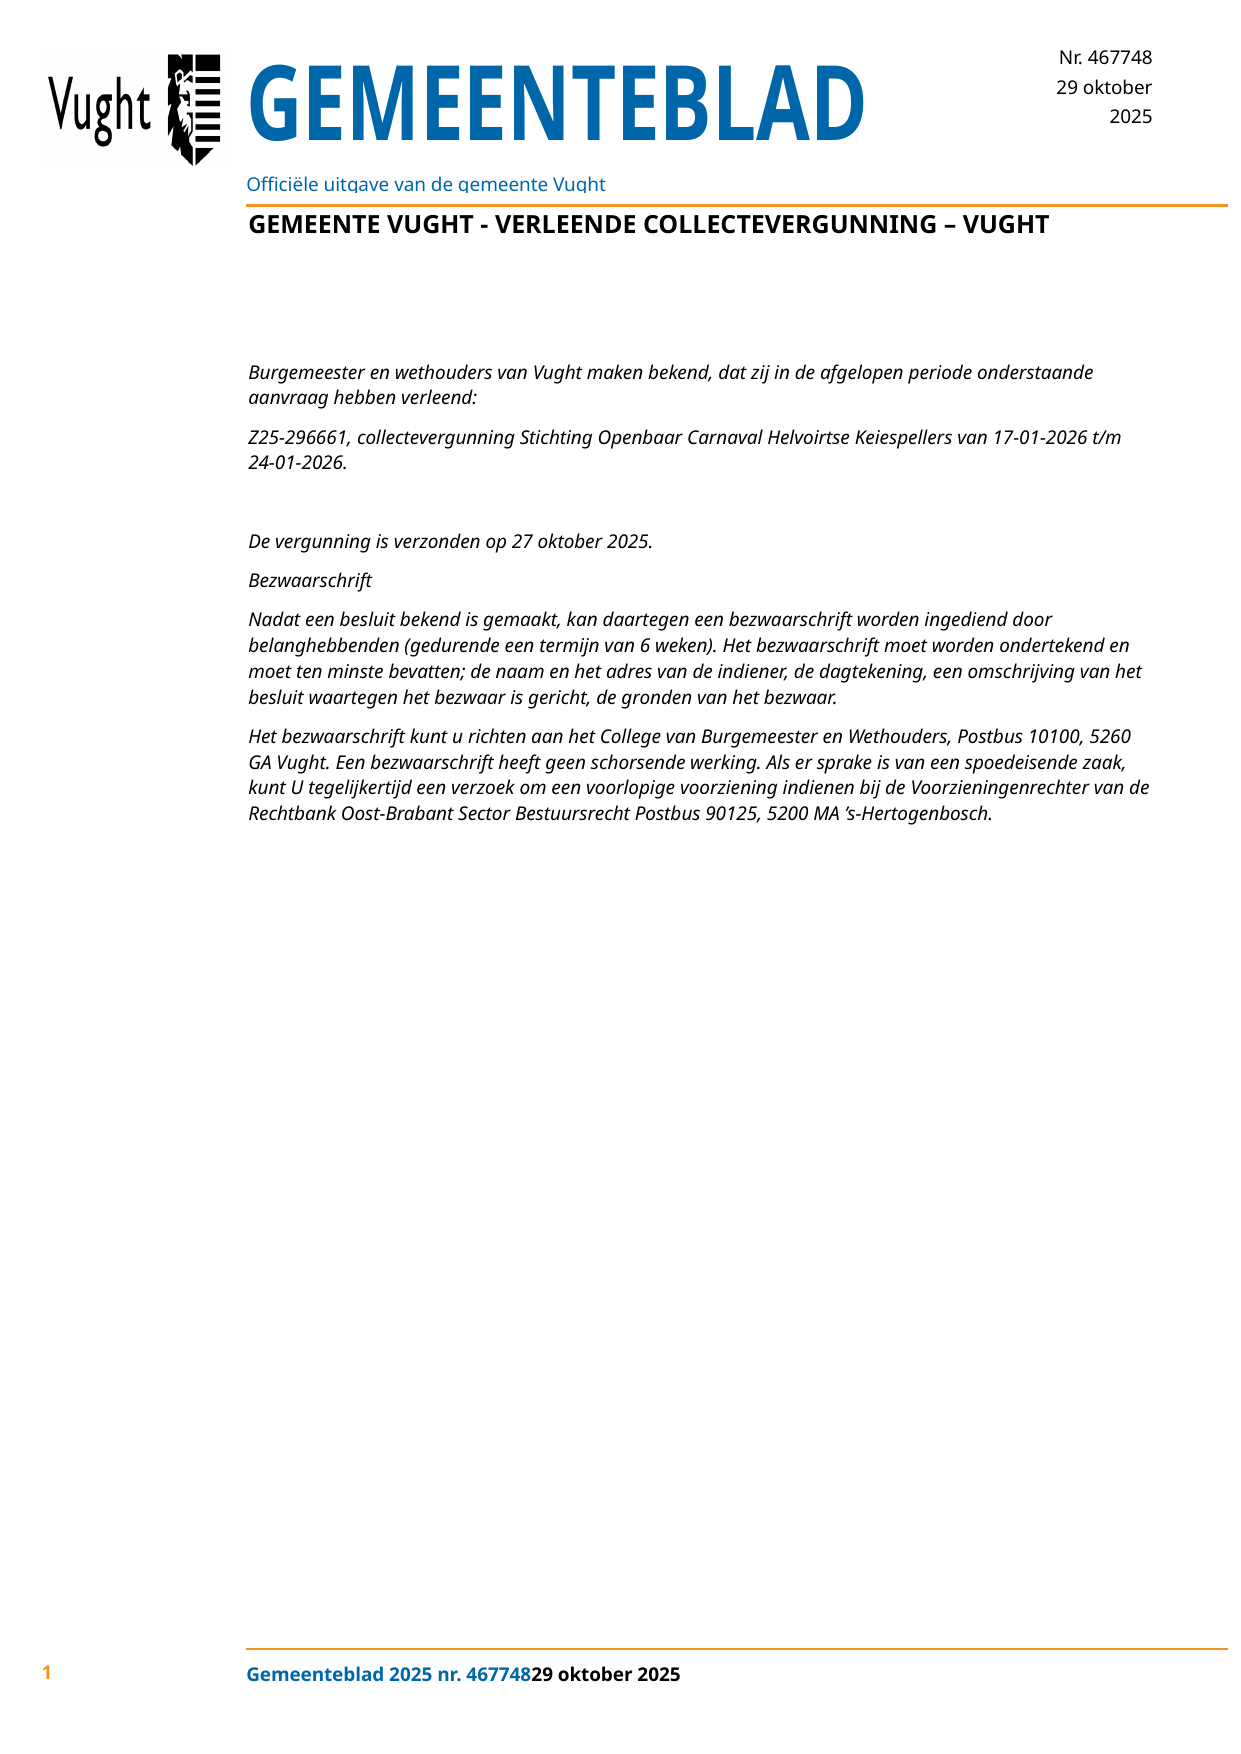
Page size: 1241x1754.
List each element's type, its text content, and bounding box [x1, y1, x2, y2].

text Het bezwaarschrift kunt u richten aan het College van Burgemeester en Wethouders, Postbus 10100, 5260 GA Vught. Een bezwaarschrift heeft geen schorsende werking. Als er sprake is van een spoedeisende zaak, kunt U tegelijkertijd een verzoek om een voorlopige voorziening indienen bij de Voorzieningenrechter van de Rechtbank Oost-Brabant Sector Bestuursrecht Postbus 90125, 5200 MA ’s-Hertogenbosch. [248, 723, 1152, 826]
text De vergunning is verzonden op 27 oktober 2025. [248, 528, 1152, 554]
text GEMEENTE VUGHT - VERLEENDE COLLECTEVERGUNNING – VUGHT [248, 207, 1152, 241]
text Z25-296661, collectevergunning Stichting Openbaar Carnaval Helvoirtse Keiespellers van 17-01-2026 t/m 24-01-2026. [248, 424, 1152, 475]
picture [41, 47, 231, 172]
text Bezwaarschrift [248, 567, 1152, 593]
text Burgemeester en wethouders van Vught maken bekend, dat zij in de afgelopen periode onderstaande aanvraag hebben verleend: [248, 359, 1152, 410]
text Nadat een besluit bekend is gemaakt, kan daartegen een bezwaarschrift worden ingediend door belanghebbenden (gedurende een termijn van 6 weken). Het bezwaarschrift moet worden ondertekend en moet ten minste bevatten; de naam en het adres van de indiener, de dagtekening, een omschrijving van het besluit waartegen het bezwaar is gericht, de gronden van het bezwaar. [248, 607, 1152, 709]
